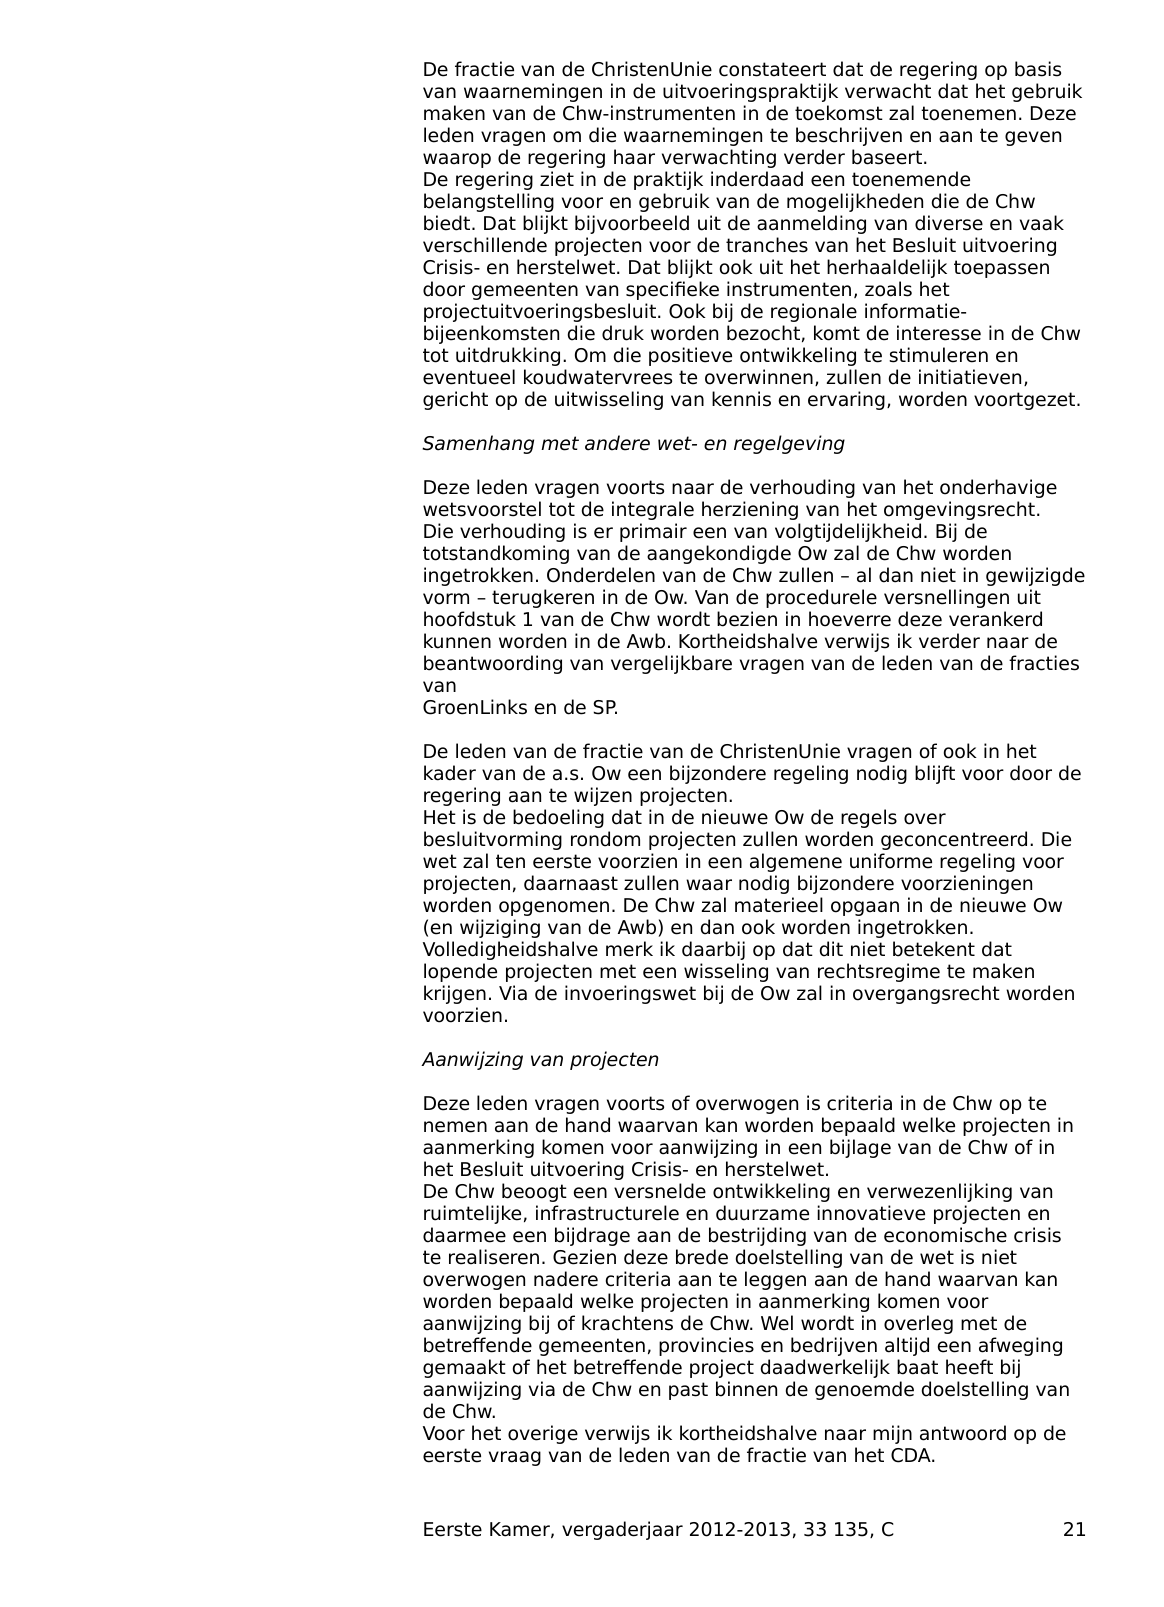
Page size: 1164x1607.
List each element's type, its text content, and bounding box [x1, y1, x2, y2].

text Deze leden vragen voorts of overwogen is criteria in de Chw op te nemen aan de hand waarvan kan worden bepaald welke projecten in aanmerking komen voor aanwijzing in een bijlage van de Chw of in het Besluit uitvoering Crisis- en herstelwet. [422, 1093, 1087, 1181]
text Deze leden vragen voorts naar de verhouding van het onderhavige wetsvoorstel tot de integrale herziening van het omgevingsrecht. [422, 477, 1087, 521]
text Het is de bedoeling dat in de nieuwe Ow de regels over besluitvorming rondom projecten zullen worden geconcentreerd. Die wet zal ten eerste voorzien in een algemene uniforme regeling voor projecten, daarnaast zullen waar nodig bijzondere voorzieningen worden opgenomen. De Chw zal materieel opgaan in de nieuwe Ow (en wijziging van de Awb) en dan ook worden ingetrokken. Volledigheidshalve merk ik daarbij op dat dit niet betekent dat lopende projecten met een wisseling van rechtsregime te maken krijgen. Via de invoeringswet bij de Ow zal in overgangsrecht worden voorzien. [422, 807, 1087, 1027]
text Voor het overige verwijs ik kortheidshalve naar mijn antwoord op de eerste vraag van de leden van de fractie van het CDA. [422, 1423, 1087, 1467]
text De Chw beoogt een versnelde ontwikkeling en verwezenlijking van ruimtelijke, infrastructurele en duurzame innovatieve projecten en daarmee een bijdrage aan de bestrijding van de economische crisis te realiseren. Gezien deze brede doelstelling van de wet is niet overwogen nadere criteria aan te leggen aan de hand waarvan kan worden bepaald welke projecten in aanmerking komen voor aanwijzing bij of krachtens de Chw. Wel wordt in overleg met de betreffende gemeenten, provincies en bedrijven altijd een afweging gemaakt of het betreffende project daadwerkelijk baat heeft bij aanwijzing via de Chw en past binnen de genoemde doelstelling van de Chw. [422, 1181, 1087, 1423]
text Die verhouding is er primair een van volgtijdelijkheid. Bij de totstandkoming van de aangekondigde Ow zal de Chw worden ingetrokken. Onderdelen van de Chw zullen – al dan niet in gewijzigde vorm – terugkeren in de Ow. Van de procedurele versnellingen uit hoofdstuk 1 van de Chw wordt bezien in hoeverre deze verankerd kunnen worden in de Awb. Kortheidshalve verwijs ik verder naar de beantwoording van vergelijkbare vragen van de leden van de fracties van [422, 521, 1087, 697]
text De leden van de fractie van de ChristenUnie vragen of ook in het kader van de a.s. Ow een bijzondere regeling nodig blijft voor door de regering aan te wijzen projecten. [422, 741, 1087, 807]
subtitle Aanwijzing van projecten [422, 1049, 1087, 1071]
text De fractie van de ChristenUnie constateert dat de regering op basis van waarnemingen in de uitvoeringspraktijk verwacht dat het gebruik maken van de Chw-instrumenten in de toekomst zal toenemen. Deze leden vragen om die waarnemingen te beschrijven en aan te geven waarop de regering haar verwachting verder baseert. [422, 59, 1087, 169]
text De regering ziet in de praktijk inderdaad een toenemende belangstelling voor en gebruik van de mogelijkheden die de Chw biedt. Dat blijkt bijvoorbeeld uit de aanmelding van diverse en vaak verschillende projecten voor de tranches van het Besluit uitvoering Crisis- en herstelwet. Dat blijkt ook uit het herhaaldelijk toepassen door gemeenten van specifieke instrumenten, zoals het projectuitvoeringsbesluit. Ook bij de regionale informatie-bijeenkomsten die druk worden bezocht, komt de interesse in de Chw tot uitdrukking. Om die positieve ontwikkeling te stimuleren en eventueel koudwatervrees te overwinnen, zullen de initiatieven, gericht op de uitwisseling van kennis en ervaring, worden voortgezet. [422, 169, 1087, 411]
subtitle Samenhang met andere wet- en regelgeving [422, 433, 1087, 455]
text GroenLinks en de SP. [422, 697, 1087, 719]
